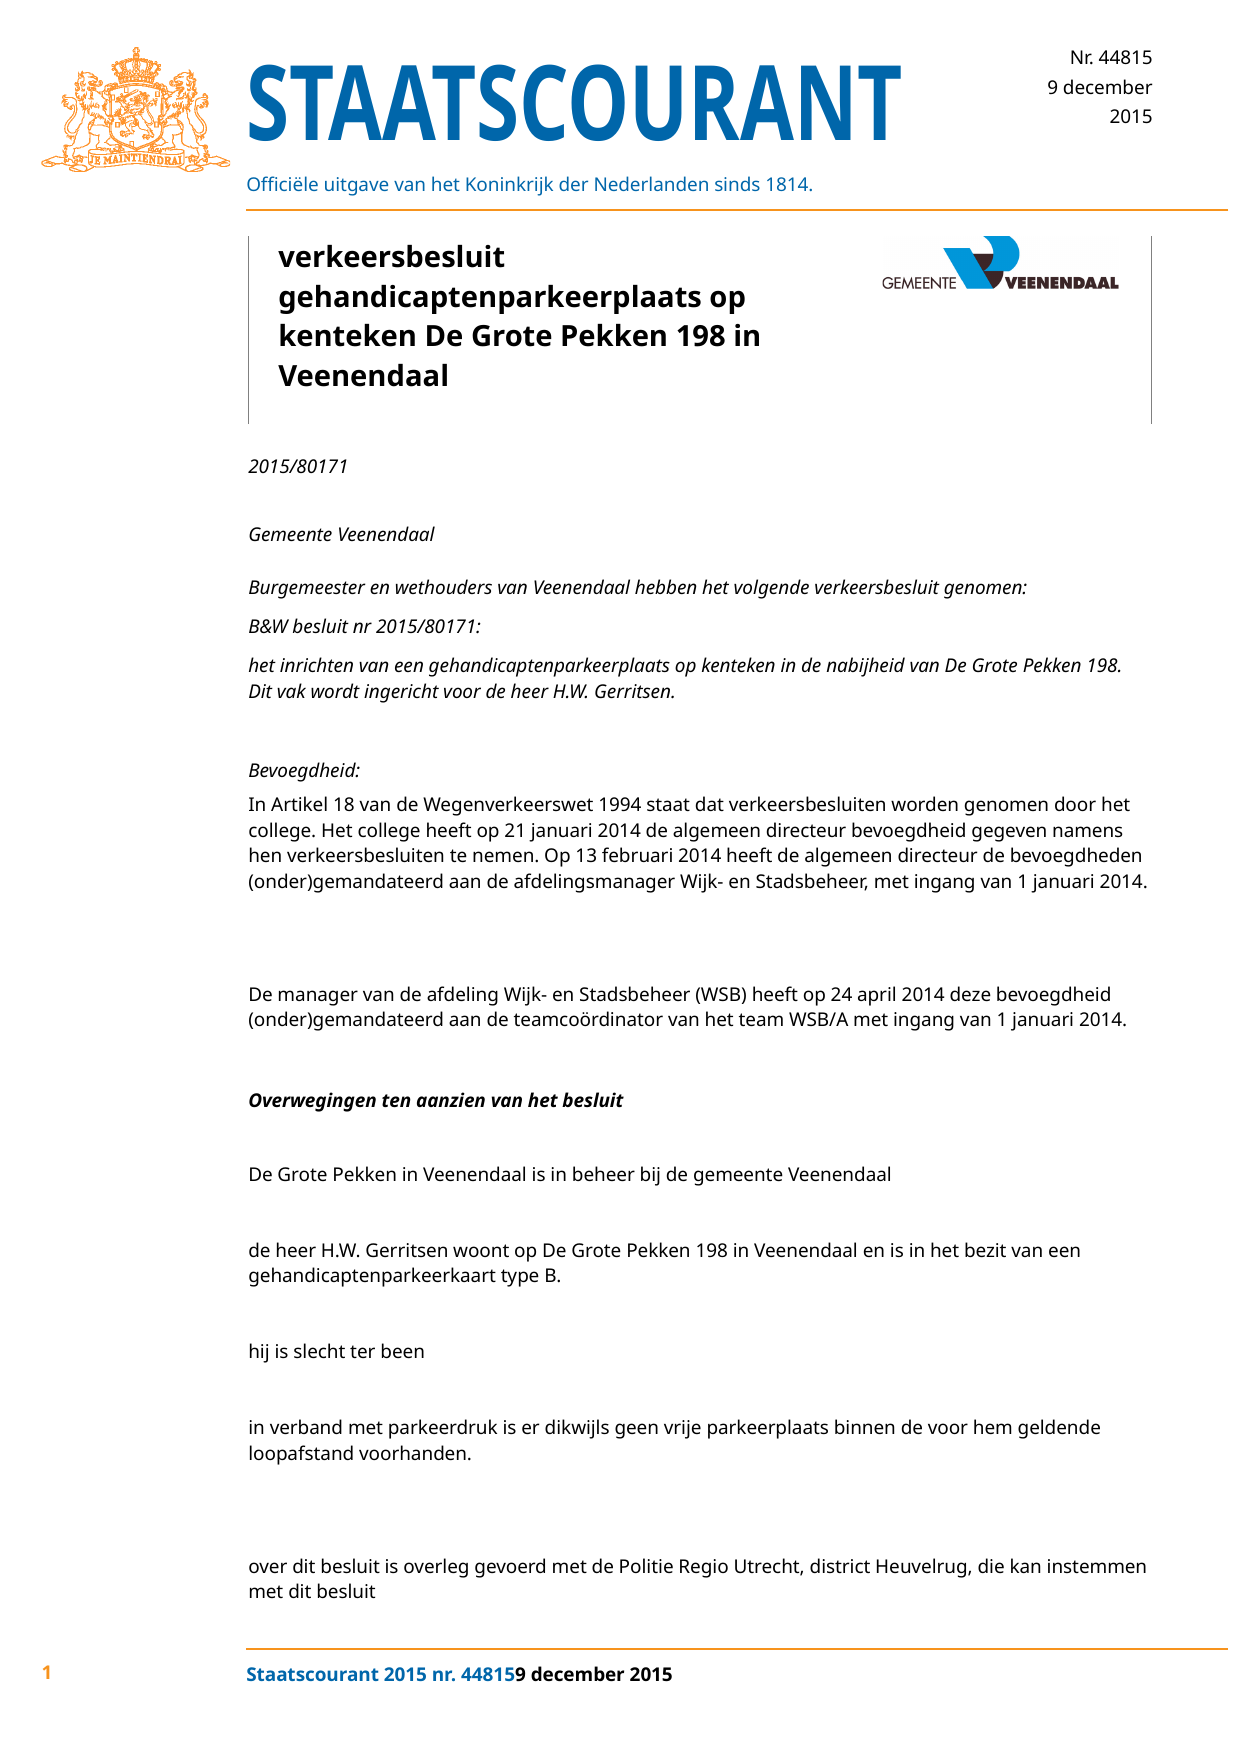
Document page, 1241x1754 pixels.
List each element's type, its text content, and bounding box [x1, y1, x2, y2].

text Overwegingen ten aanzien van het besluit [248, 1088, 1152, 1113]
text B&W besluit nr 2015/80171: [248, 613, 1152, 639]
text in verband met parkeerdruk is er dikwijls geen vrije parkeerplaats binnen de voor hem geldende loopafstand voorhanden. [248, 1414, 1152, 1466]
text hij is slecht ter been ­ [248, 1339, 1152, 1364]
picture [985, 236, 1119, 289]
text De manager van de afdeling Wijk- en Stadsbeheer (WSB) heeft op 24 april 2014 deze bevoegdheid (onder)gemandateerd aan de teamcoördinator van het team WSB/A met ingang van 1 januari 2014. [248, 981, 1152, 1032]
text 2015/80171 [248, 454, 1152, 479]
text Burgemeester en wethouders van Veenendaal hebben het volgende verkeersbesluit genomen: [248, 574, 1152, 600]
text het inrichten van een gehandicaptenparkeerplaats op kenteken in de nabijheid van De Grote Pekken 198. Dit vak wordt ingericht voor de heer H.W. Gerritsen. [248, 653, 1152, 704]
text Gemeente Veenendaal [248, 521, 1152, 547]
text In Artikel 18 van de Wegenverkeerswet 1994 staat dat verkeersbesluiten worden genomen door het college. Het college heeft op 21 januari 2014 de algemeen directeur bevoegdheid gegeven namens hen verkeersbesluiten te nemen. Op 13 februari 2014 heeft de algemeen directeur de bevoegdheden (onder)gemandateerd aan de afdelingsmanager Wijk- en Stadsbeheer, met ingang van 1 januari 2014. [248, 791, 1152, 894]
text over dit besluit is overleg gevoerd met de Politie Regio Utrecht, district Heuvelrug, die kan instemmen met dit besluit [248, 1553, 1152, 1604]
table_header verkeersbesluit gehandicaptenparkeerplaats op kenteken De Grote Pekken 198 in Veenendaal [249, 236, 850, 424]
picture [882, 236, 993, 289]
text de heer H.W. Gerritsen woont op De Grote Pekken 198 in Veenendaal en is in het bezit van een gehandicaptenparkeerkaart type B. [248, 1237, 1152, 1288]
text Bevoegdheid: [248, 757, 1152, 783]
picture [41, 47, 231, 172]
text De Grote Pekken in Veenendaal is in beheer bij de gemeente Veenendaal [248, 1161, 1152, 1187]
table_header [850, 236, 1151, 424]
